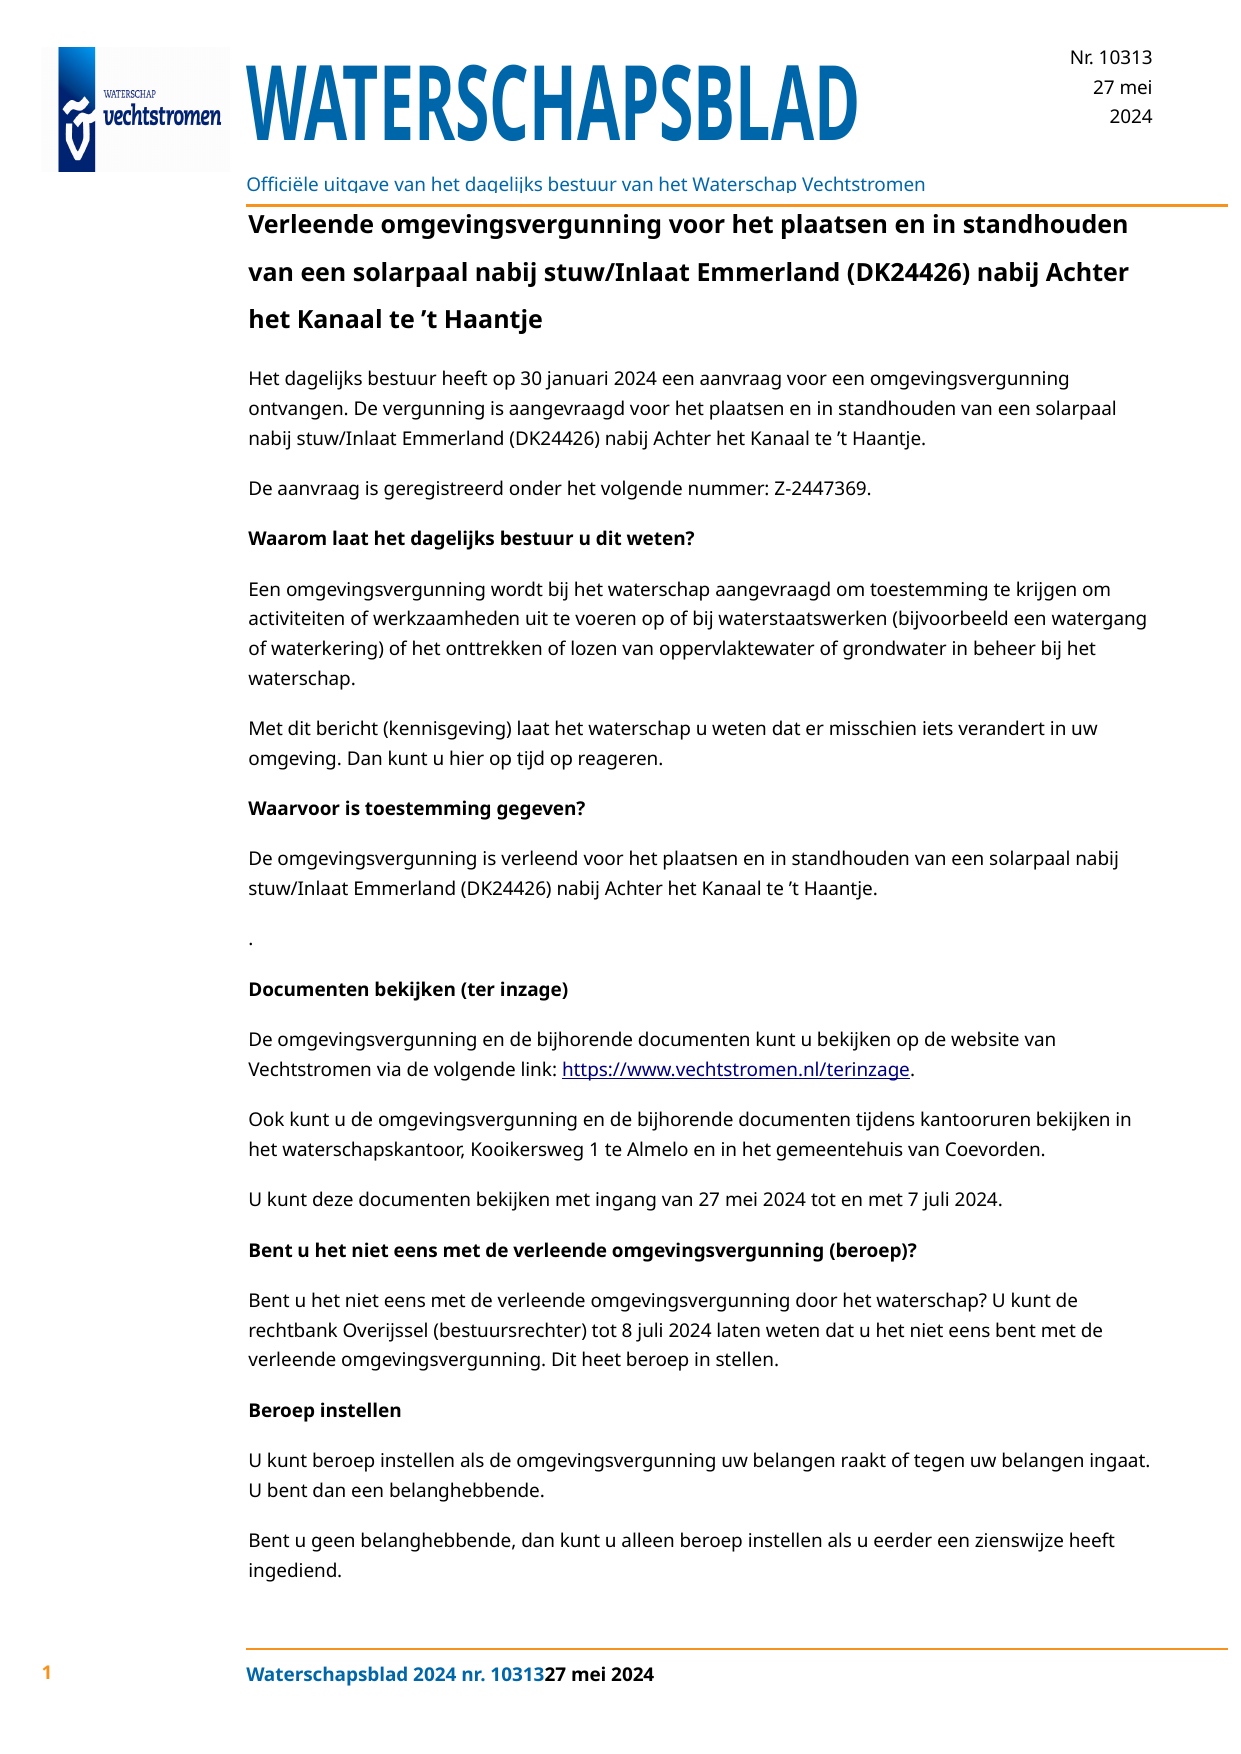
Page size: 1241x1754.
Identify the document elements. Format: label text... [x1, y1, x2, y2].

text Bent u het niet eens met de verleende omgevingsvergunning door het waterschap? U kunt de rechtbank Overijssel (bestuursrechter) tot 8 juli 2024 laten weten dat u het niet eens bent met de verleende omgevingsvergunning. Dit heet beroep in stellen. [248, 1287, 1152, 1372]
text Bent u het niet eens met de verleende omgevingsvergunning (beroep)? [248, 1237, 1152, 1262]
text Waarom laat het dagelijks bestuur u dit weten? [248, 526, 1152, 551]
text Bent u geen belanghebbende, dan kunt u alleen beroep instellen als u eerder een zienswijze heeft ingediend. [248, 1527, 1152, 1582]
text Verleende omgevingsvergunning voor het plaatsen en in standhouden van een solarpaal nabij stuw/Inlaat Emmerland (DK24426) nabij Achter het Kanaal te ’t Haantje [248, 207, 1152, 336]
text De aanvraag is geregistreerd onder het volgende nummer: Z-2447369. [248, 475, 1152, 501]
picture [41, 47, 231, 172]
text Ook kunt u de omgevingsvergunning en de bijhorende documenten tijdens kantooruren bekijken in het waterschapskantoor, Kooikersweg 1 te Almelo en in het gemeentehuis van Coevorden. [248, 1106, 1152, 1162]
text De omgevingsvergunning is verleend voor het plaatsen en in standhouden van een solarpaal nabij stuw/Inlaat Emmerland (DK24426) nabij Achter het Kanaal te ’t Haantje. [248, 846, 1152, 901]
text Een omgevingsvergunning wordt bij het waterschap aangevraagd om toestemming te krijgen om activiteiten of werkzaamheden uit te voeren op of bij waterstaatswerken (bijvoorbeeld een watergang of waterkering) of het onttrekken of lozen van oppervlaktewater of grondwater in beheer bij het waterschap. [248, 576, 1152, 690]
text De omgevingsvergunning en de bijhorende documenten kunt u bekijken op de website van Vechtstromen via de volgende link: https://www.vechtstromen.nl/terinzage. [248, 1026, 1152, 1082]
text U kunt beroep instellen als de omgevingsvergunning uw belangen raakt of tegen uw belangen ingaat. U bent dan een belanghebbende. [248, 1447, 1152, 1502]
text Documenten bekijken (ter inzage) [248, 976, 1152, 1002]
text Met dit bericht (kennisgeving) laat het waterschap u weten dat er misschien iets verandert in uw omgeving. Dan kunt u hier op tijd op reageren. [248, 715, 1152, 770]
text U kunt deze documenten bekijken met ingang van 27 mei 2024 tot en met 7 juli 2024. [248, 1186, 1152, 1212]
text Beroep instellen [248, 1397, 1152, 1422]
text . [248, 926, 1152, 951]
text Waarvoor is toestemming gegeven? [248, 795, 1152, 821]
text Het dagelijks bestuur heeft op 30 januari 2024 een aanvraag voor een omgevingsvergunning ontvangen. De vergunning is aangevraagd voor het plaatsen en in standhouden van een solarpaal nabij stuw/Inlaat Emmerland (DK24426) nabij Achter het Kanaal te ’t Haantje. [248, 366, 1152, 450]
